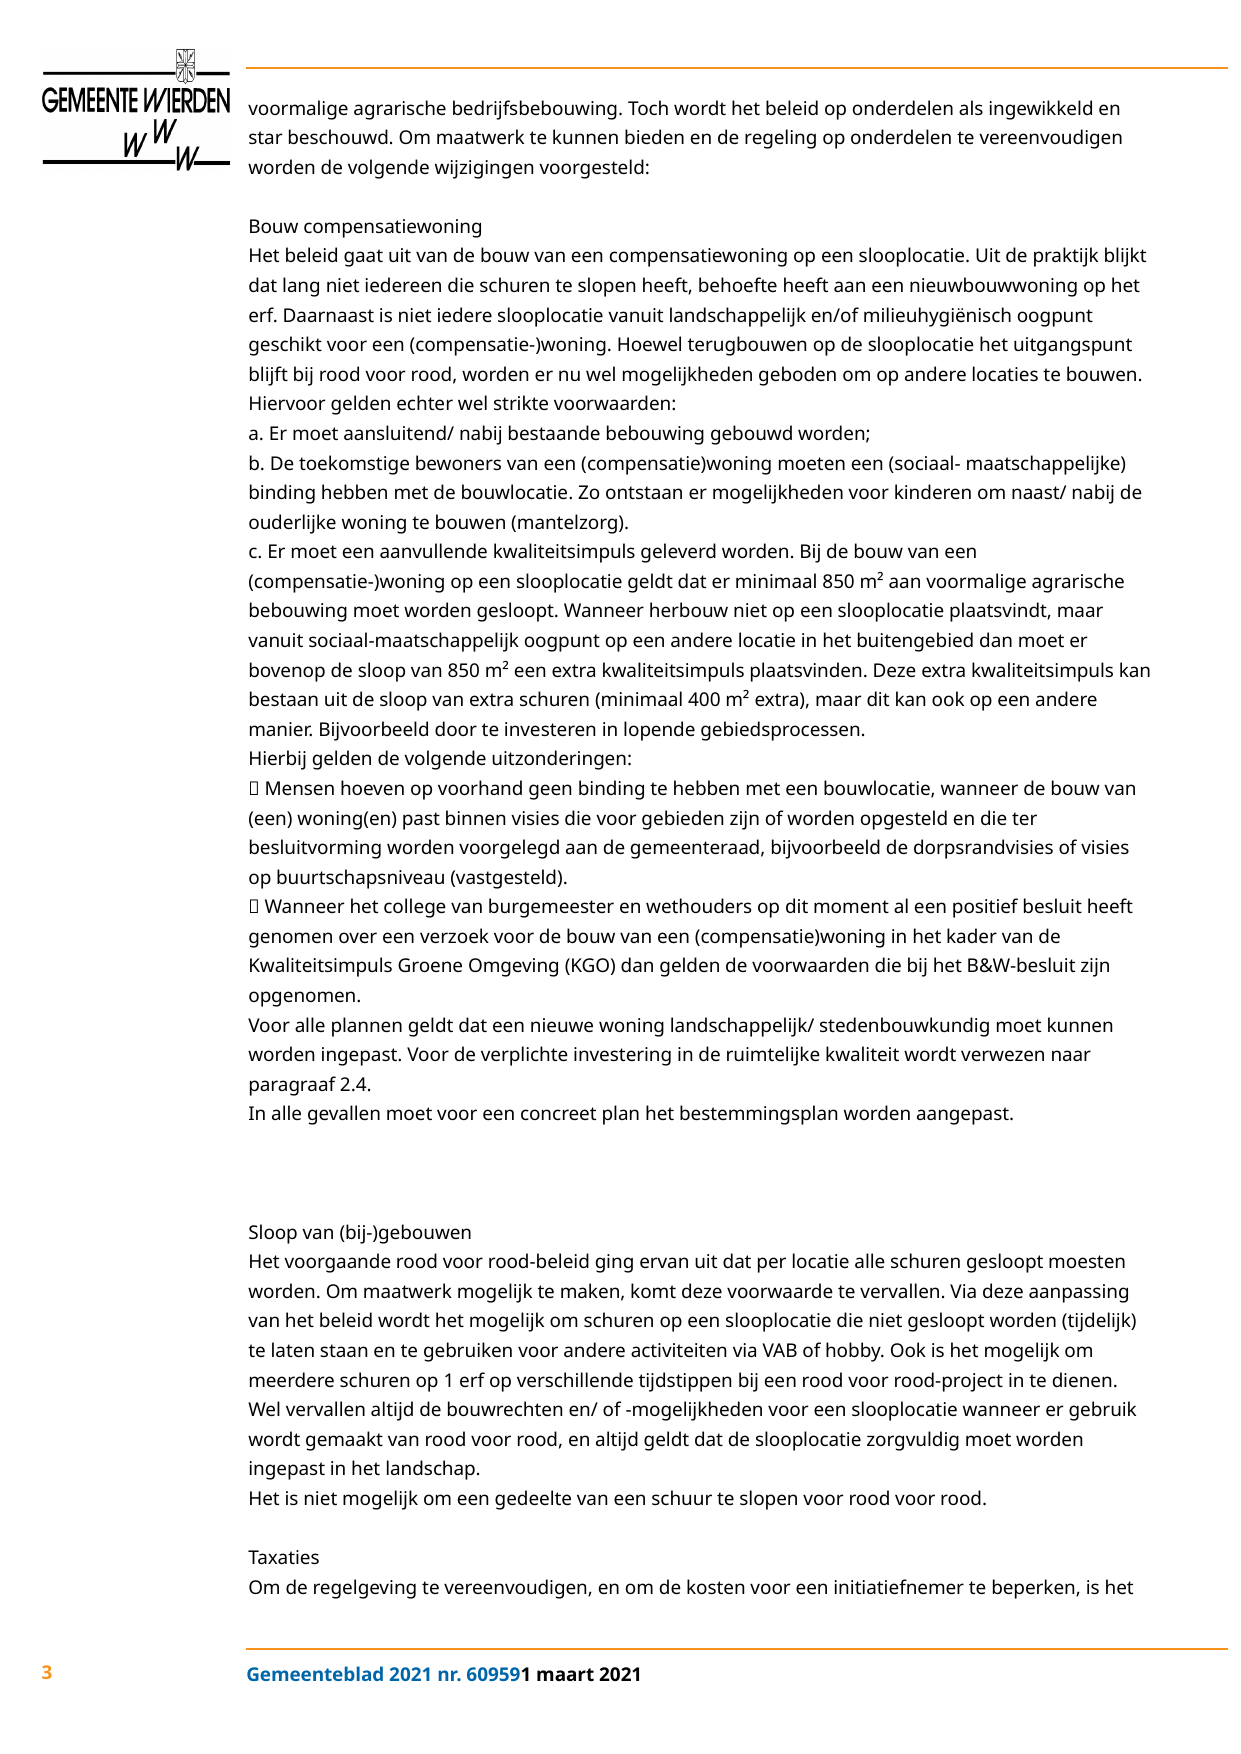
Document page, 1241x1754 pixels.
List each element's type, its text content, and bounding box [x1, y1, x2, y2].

text b. De toekomstige bewoners van een (compensatie)woning moeten een (sociaal- maatschappelijke) binding hebben met de bouwlocatie. Zo ontstaan er mogelijkheden voor kinderen om naast/ nabij de ouderlijke woning te bouwen (mantelzorg). [248, 450, 1152, 535]
text Het voorgaande rood voor rood-beleid ging ervan uit dat per locatie alle schuren gesloopt moesten worden. Om maatwerk mogelijk te maken, komt deze voorwaarde te vervallen. Via deze aanpassing van het beleid wordt het mogelijk om schuren op een slooplocatie die niet gesloopt worden (tijdelijk) te laten staan en te gebruiken voor andere activiteiten via VAB of hobby. Ook is het mogelijk om meerdere schuren op 1 erf op verschillende tijdstippen bij een rood voor rood-project in te dienen. Wel vervallen altijd de bouwrechten en/ of -mogelijkheden voor een slooplocatie wanneer er gebruik wordt gemaakt van rood voor rood, en altijd geldt dat de slooplocatie zorgvuldig moet worden ingepast in het landschap. [248, 1248, 1152, 1481]
text Voor alle plannen geldt dat een nieuwe woning landschappelijk/ stedenbouwkundig moet kunnen worden ingepast. Voor de verplichte investering in de ruimtelijke kwaliteit wordt verwezen naar paragraaf 2.4. [248, 1012, 1152, 1097]
text Hierbij gelden de volgende uitzonderingen: [248, 746, 1152, 771]
text  Wanneer het college van burgemeester en wethouders op dit moment al een positief besluit heeft genomen over een verzoek voor de bouw van een (compensatie)woning in het kader van de Kwaliteitsimpuls Groene Omgeving (KGO) dan gelden de voorwaarden die bij het B&W-besluit zijn opgenomen. [248, 893, 1152, 1008]
text voormalige agrarische bedrijfsbebouwing. Toch wordt het beleid op onderdelen als ingewikkeld en star beschouwd. Om maatwerk te kunnen bieden en de regeling op onderdelen te vereenvoudigen worden de volgende wijzigingen voorgesteld: [248, 95, 1152, 180]
text  Mensen hoeven op voorhand geen binding te hebben met een bouwlocatie, wanneer de bouw van (een) woning(en) past binnen visies die voor gebieden zijn of worden opgesteld en die ter besluitvorming worden voorgelegd aan de gemeenteraad, bijvoorbeeld de dorpsrandvisies of visies op buurtschapsniveau (vastgesteld). [248, 775, 1152, 890]
text Het beleid gaat uit van de bouw van een compensatiewoning op een slooplocatie. Uit de praktijk blijkt dat lang niet iedereen die schuren te slopen heeft, behoefte heeft aan een nieuwbouwwoning op het erf. Daarnaast is niet iedere slooplocatie vanuit landschappelijk en/of milieuhygiënisch oogpunt geschikt voor een (compensatie-)woning. Hoewel terugbouwen op de slooplocatie het uitgangspunt blijft bij rood voor rood, worden er nu wel mogelijkheden geboden om op andere locaties te bouwen. Hiervoor gelden echter wel strikte voorwaarden: [248, 243, 1152, 416]
text c. Er moet een aanvullende kwaliteitsimpuls geleverd worden. Bij de bouw van een (compensatie-)woning op een slooplocatie geldt dat er minimaal 850 m² aan voormalige agrarische bebouwing moet worden gesloopt. Wanneer herbouw niet op een slooplocatie plaatsvindt, maar vanuit sociaal-maatschappelijk oogpunt op een andere locatie in het buitengebied dan moet er bovenop de sloop van 850 m² een extra kwaliteitsimpuls plaatsvinden. Deze extra kwaliteitsimpuls kan bestaan uit de sloop van extra schuren (minimaal 400 m² extra), maar dit kan ook op een andere manier. Bijvoorbeeld door te investeren in lopende gebiedsprocessen. [248, 538, 1152, 742]
text In alle gevallen moet voor een concreet plan het bestemmingsplan worden aangepast. [248, 1101, 1152, 1126]
text Het is niet mogelijk om een gedeelte van een schuur te slopen voor rood voor rood. [248, 1485, 1152, 1511]
text Taxaties [248, 1544, 1152, 1570]
text a. Er moet aansluitend/ nabij bestaande bebouwing gebouwd worden; [248, 420, 1152, 446]
text Sloop van (bij-)gebouwen [248, 1219, 1152, 1245]
text Om de regelgeving te vereenvoudigen, en om de kosten voor een initiatiefnemer te beperken, is het [248, 1574, 1152, 1600]
text Bouw compensatiewoning [248, 213, 1152, 239]
picture [41, 47, 231, 172]
